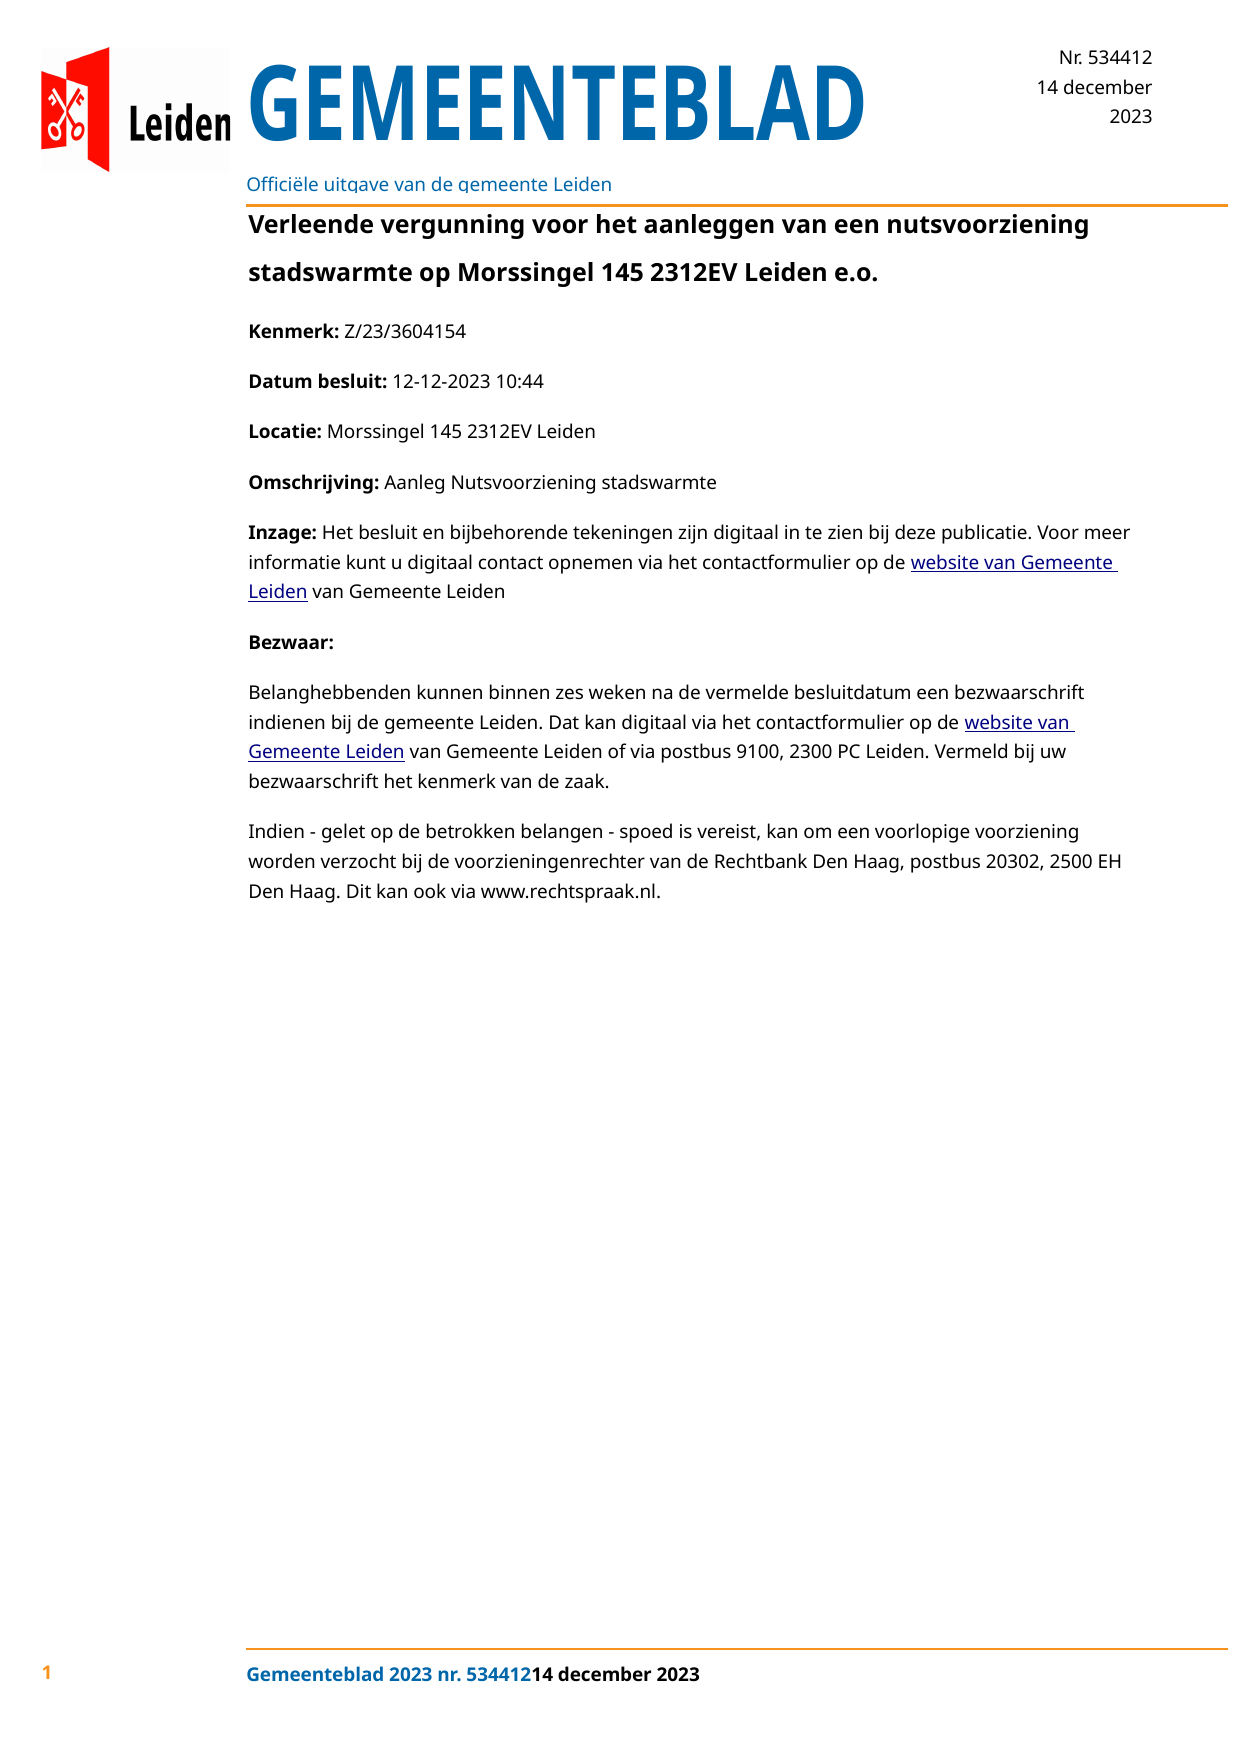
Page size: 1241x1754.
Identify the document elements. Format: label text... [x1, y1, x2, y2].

text Verleende vergunning voor het aanleggen van een nutsvoorziening stadswarmte op Morssingel 145 2312EV Leiden e.o. [248, 207, 1152, 288]
text Locatie: Morssingel 145 2312EV Leiden [248, 419, 1152, 444]
text Belanghebbenden kunnen binnen zes weken na de vermelde besluitdatum een bezwaarschrift indienen bij de gemeente Leiden. Dat kan digitaal via het contactformulier op de website van Gemeente Leiden van Gemeente Leiden of via postbus 9100, 2300 PC Leiden. Vermeld bij uw bezwaarschrift het kenmerk van de zaak. [248, 679, 1152, 794]
picture [41, 47, 231, 172]
text Indien - gelet op de betrokken belangen - spoed is vereist, kan om een voorlopige voorziening worden verzocht bij de voorzieningenrechter van de Rechtbank Den Haag, postbus 20302, 2500 EH Den Haag. Dit kan ook via www.rechtspraak.nl. [248, 819, 1152, 904]
text Kenmerk: Z/23/3604154 [248, 318, 1152, 344]
text Omschrijving: Aanleg Nutsvoorziening stadswarmte [248, 469, 1152, 495]
text Datum besluit: 12-12-2023 10:44 [248, 368, 1152, 394]
text Bezwaar: [248, 629, 1152, 655]
text Inzage: Het besluit en bijbehorende tekeningen zijn digitaal in te zien bij deze publicatie. Voor meer informatie kunt u digitaal contact opnemen via het contactformulier op de website van Gemeente Leiden van Gemeente Leiden [248, 519, 1152, 604]
